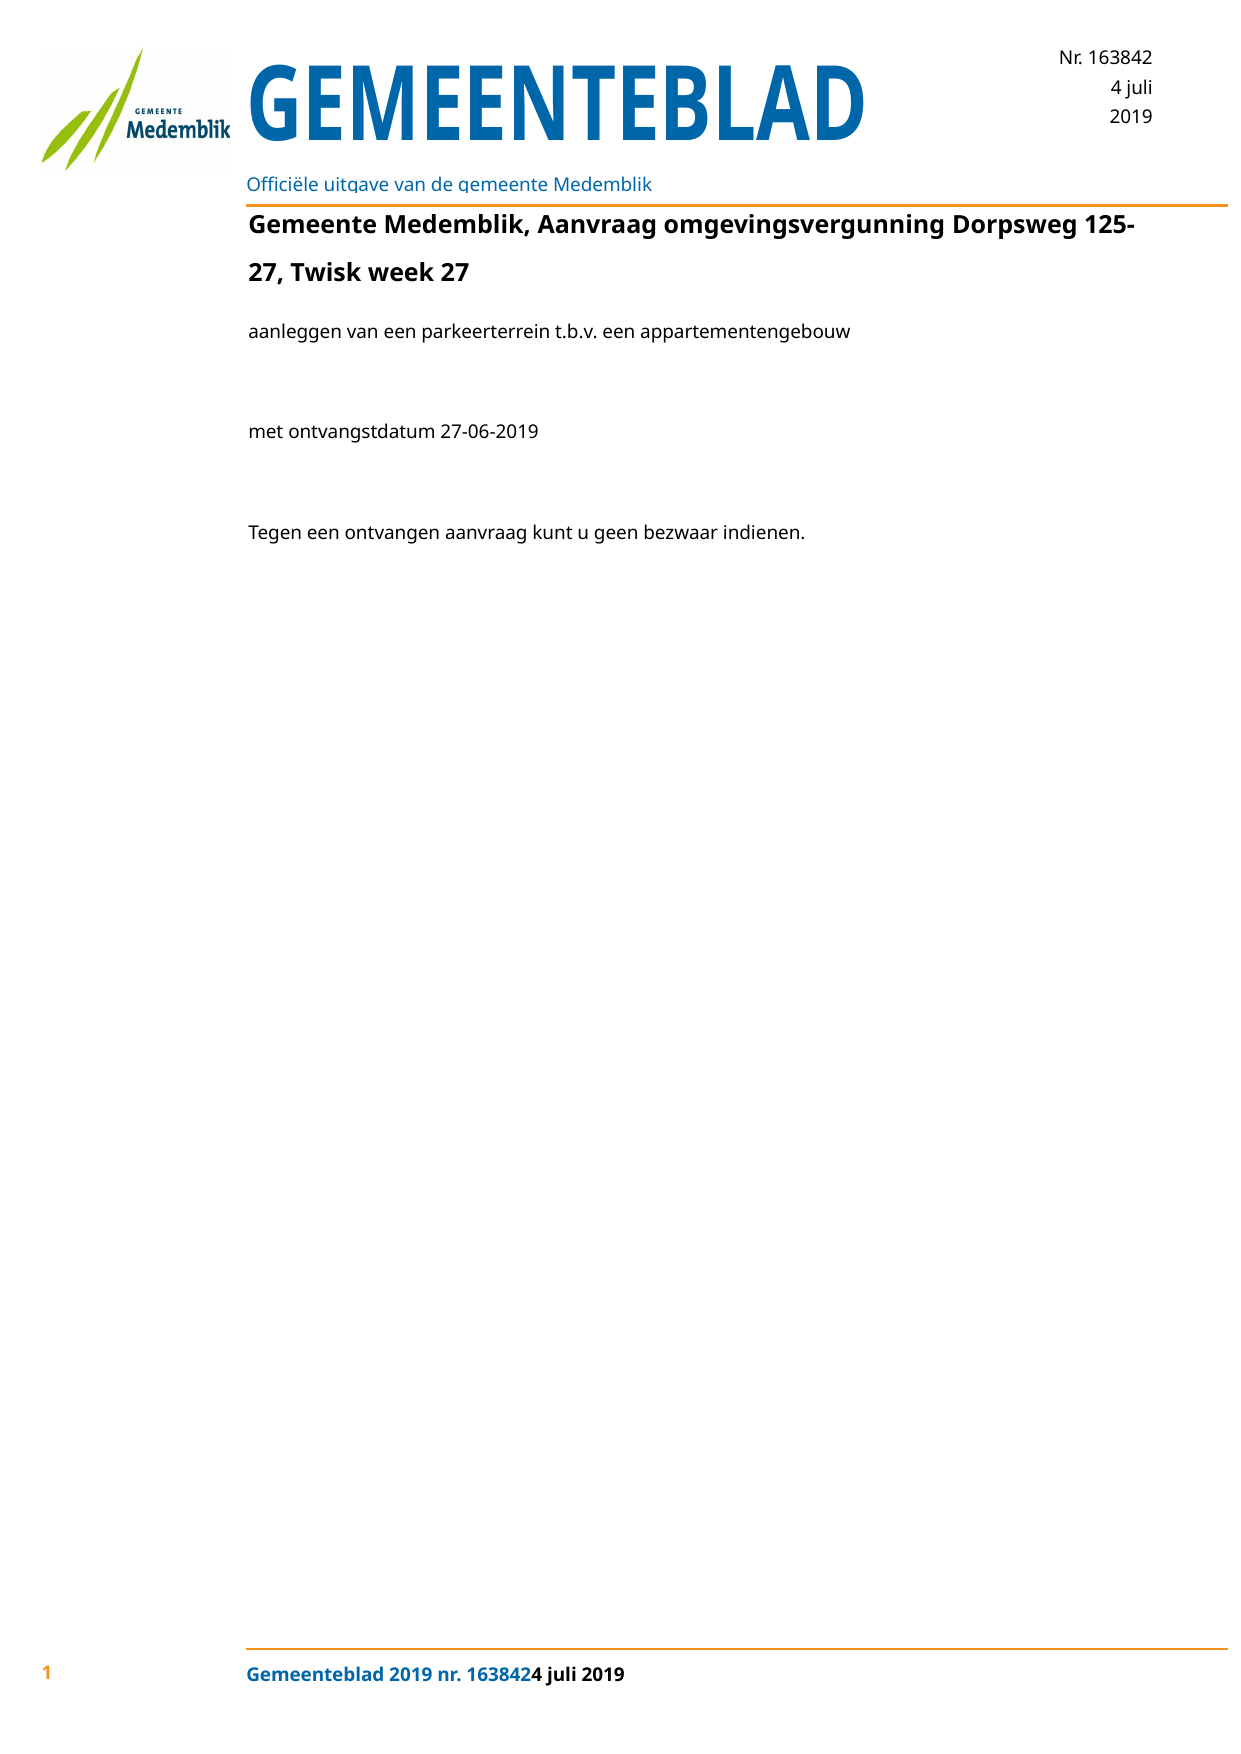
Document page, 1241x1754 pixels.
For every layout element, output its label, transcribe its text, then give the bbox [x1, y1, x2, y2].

text Gemeente Medemblik, Aanvraag omgevingsvergunning Dorpsweg 125-27, Twisk week 27 [248, 207, 1152, 288]
text met ontvangstdatum 27-06-2019 [248, 419, 1152, 444]
text aanleggen van een parkeerterrein t.b.v. een appartementengebouw [248, 318, 1152, 344]
text Tegen een ontvangen aanvraag kunt u geen bezwaar indienen. [248, 519, 1152, 545]
picture [41, 47, 231, 172]
